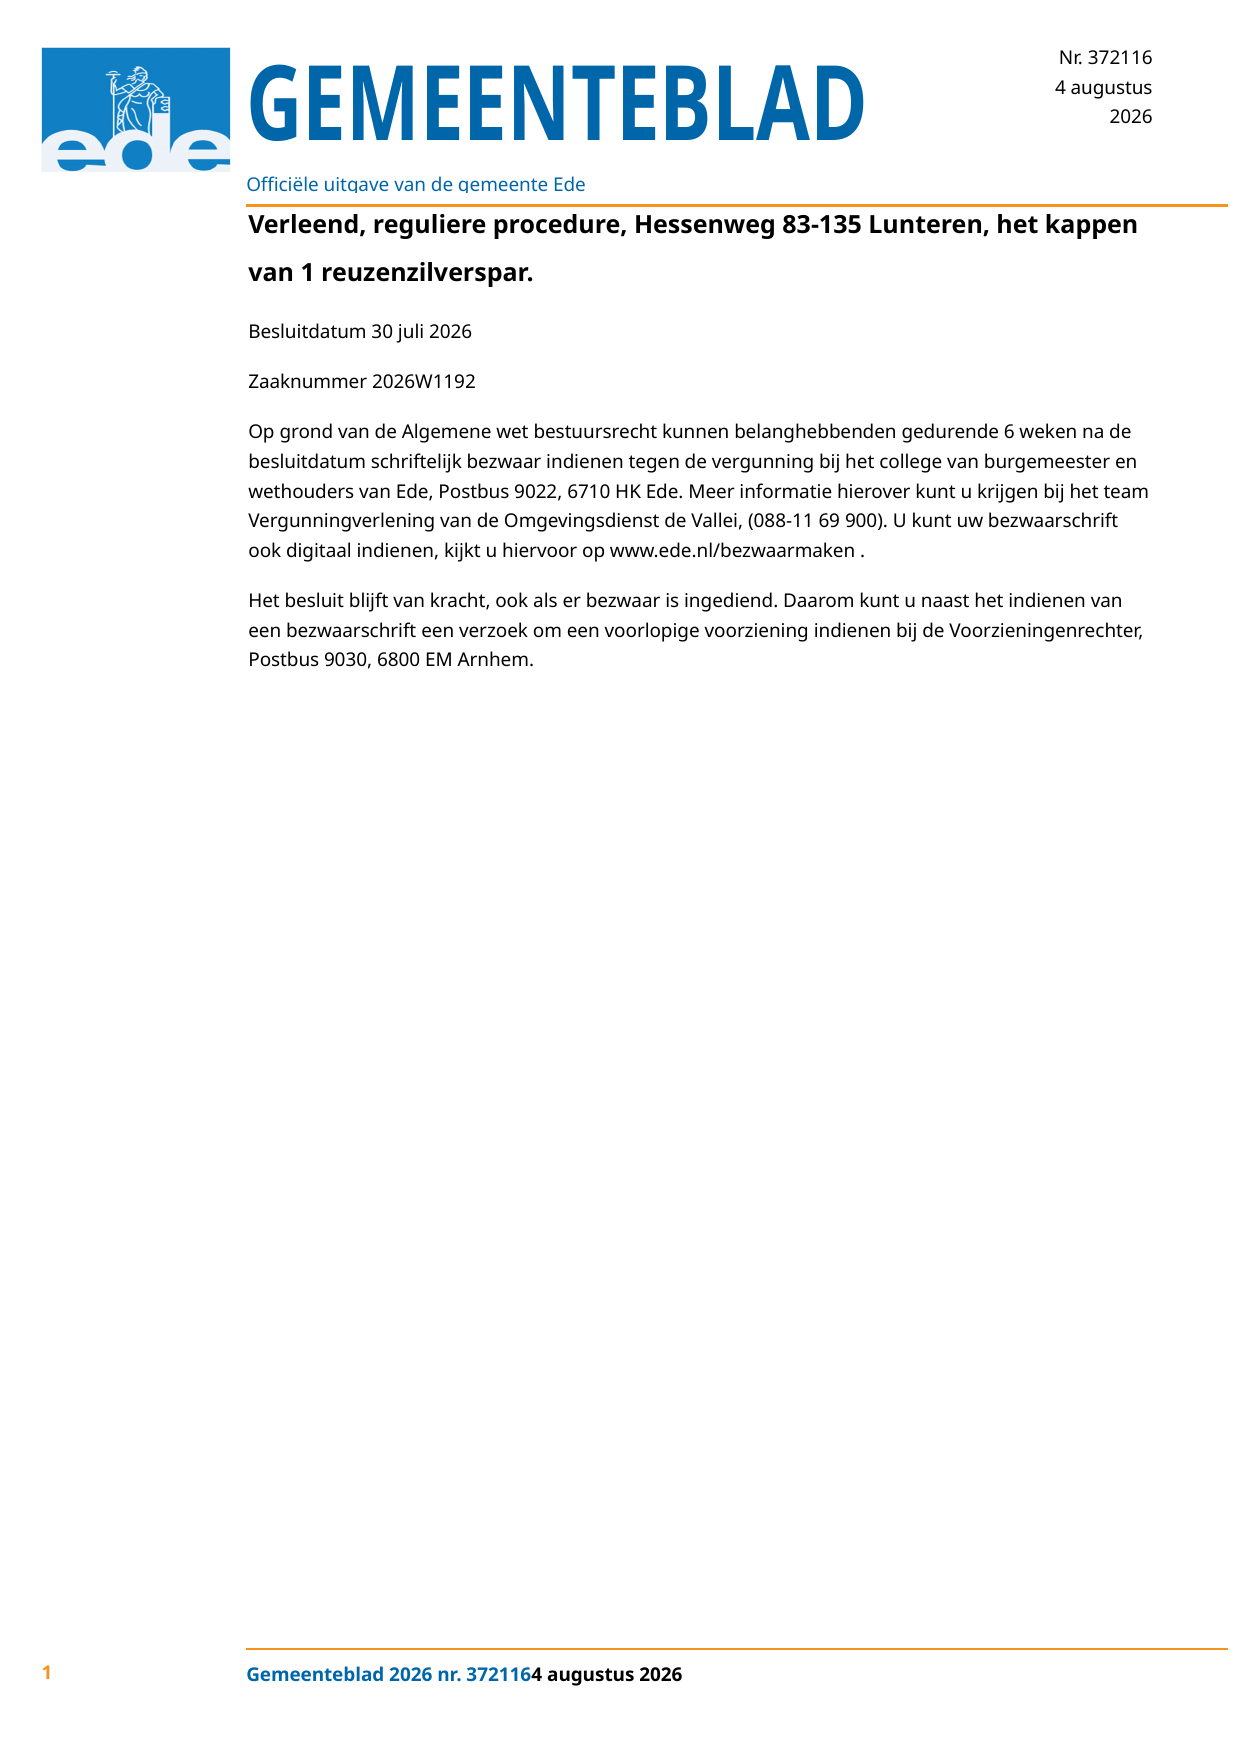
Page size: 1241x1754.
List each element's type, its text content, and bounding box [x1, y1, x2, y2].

text Zaaknummer 2026W1192 [248, 368, 1152, 394]
text Verleend, reguliere procedure, Hessenweg 83-135 Lunteren, het kappen van 1 reuzenzilverspar. [248, 207, 1152, 288]
text Het besluit blijft van kracht, ook als er bezwaar is ingediend. Daarom kunt u naast het indienen van een bezwaarschrift een verzoek om een voorlopige voorziening indienen bij de Voorzieningenrechter, Postbus 9030, 6800 EM Arnhem. [248, 587, 1152, 672]
text Besluitdatum 30 juli 2026 [248, 318, 1152, 344]
picture [41, 47, 231, 172]
text Op grond van de Algemene wet bestuursrecht kunnen belanghebbenden gedurende 6 weken na de besluitdatum schriftelijk bezwaar indienen tegen de vergunning bij het college van burgemeester en wethouders van Ede, Postbus 9022, 6710 HK Ede. Meer informatie hierover kunt u krijgen bij het team Vergunningverlening van de Omgevingsdienst de Vallei, (088-11 69 900). U kunt uw bezwaarschrift ook digitaal indienen, kijkt u hiervoor op www.ede.nl/bezwaarmaken . [248, 419, 1152, 563]
